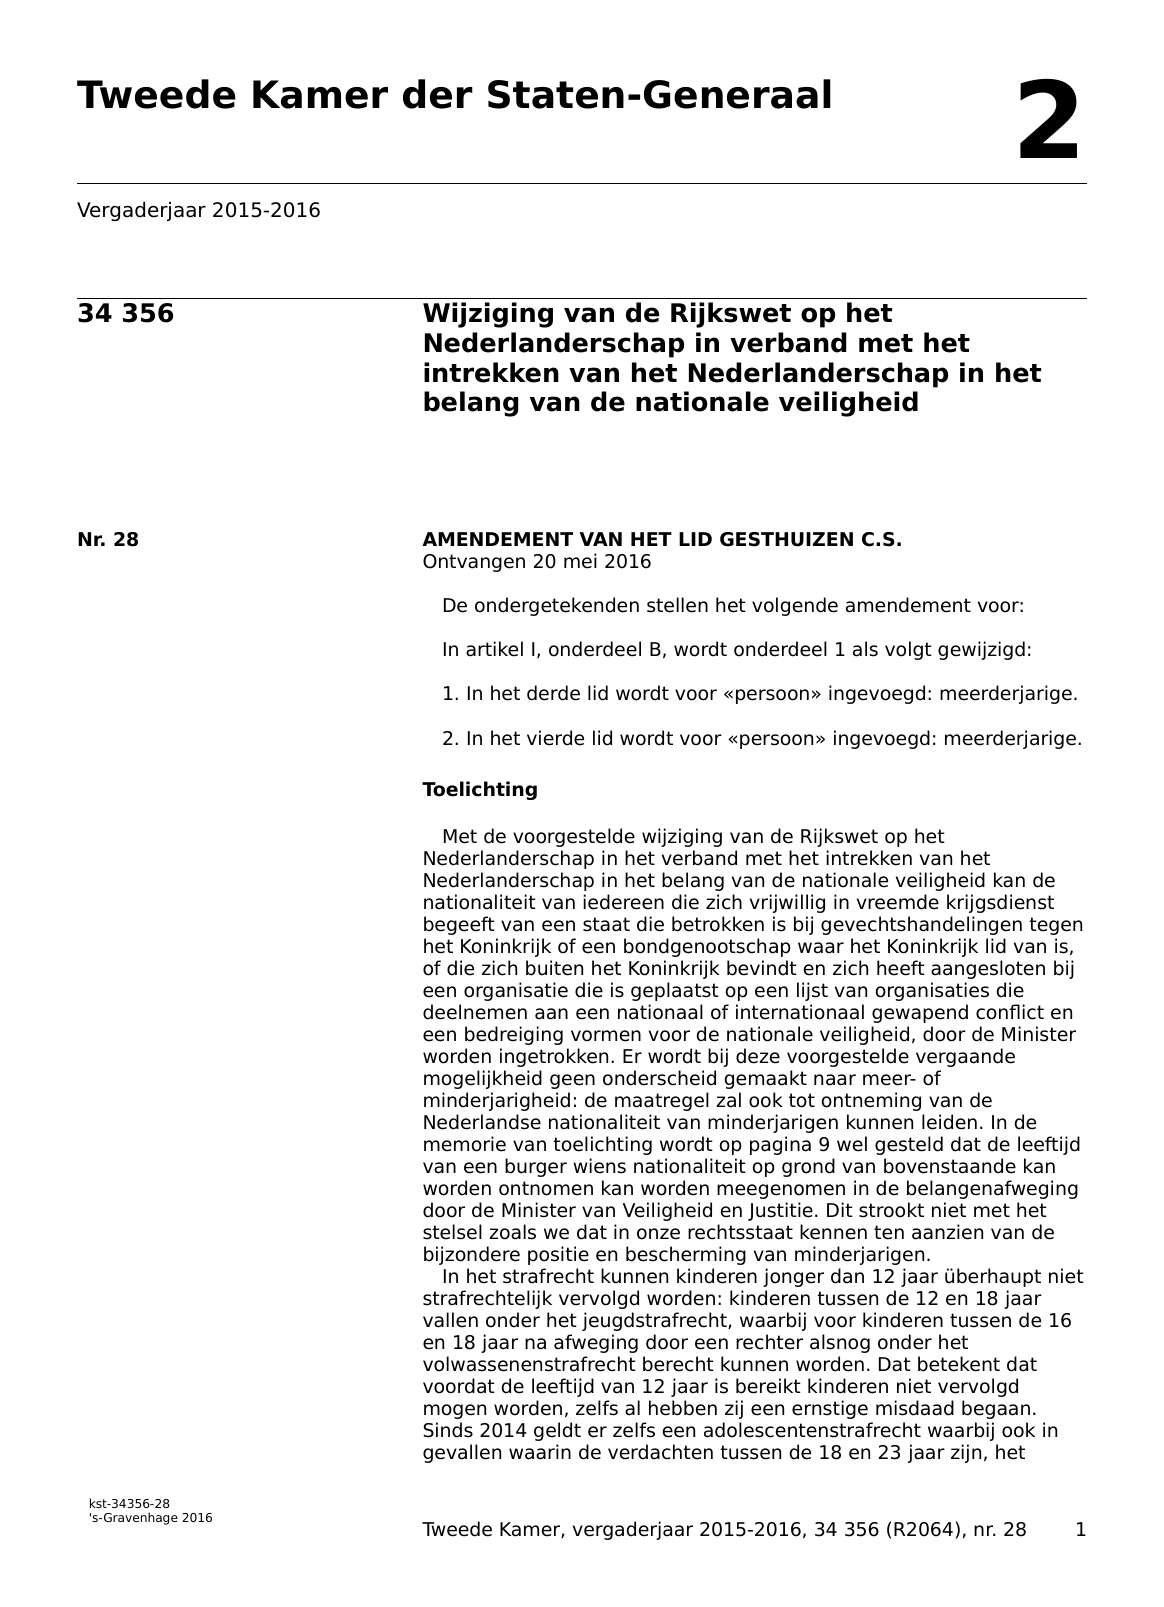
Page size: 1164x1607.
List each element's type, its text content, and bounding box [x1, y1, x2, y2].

text In het strafrecht kunnen kinderen jonger dan 12 jaar überhaupt niet strafrechtelijk vervolgd worden: kinderen tussen de 12 en 18 jaar vallen onder het jeugdstrafrecht, waarbij voor kinderen tussen de 16 en 18 jaar na afweging door een rechter alsnog onder het volwassenenstrafrecht berecht kunnen worden. Dat betekent dat voordat de leeftijd van 12 jaar is bereikt kinderen niet vervolgd mogen worden, zelfs al hebben zij een ernstige misdaad begaan. Sinds 2014 geldt er zelfs een adolescentenstrafrecht waarbij ook in gevallen waarin de verdachten tussen de 18 en 23 jaar zijn, het [422, 1266, 1087, 1464]
subtitle Nr. 28 AMENDEMENT VAN HET LID GESTHUIZEN C.S. [77, 529, 1087, 551]
text 2. In het vierde lid wordt voor «persoon» ingevoegd: meerderjarige. [422, 727, 1087, 749]
text Ontvangen 20 mei 2016 [422, 551, 1087, 573]
table_header Tweede Kamer der Staten-Generaal [77, 59, 886, 183]
table_header 2 [886, 59, 1087, 183]
table_cell Vergaderjaar 2015-2016 [77, 184, 1087, 298]
text 's-Gravenhage 2016 [88, 1511, 323, 1525]
text De ondergetekenden stellen het volgende amendement voor: [422, 595, 1087, 617]
text In artikel I, onderdeel B, wordt onderdeel 1 als volgt gewijzigd: [422, 639, 1087, 661]
text kst-34356-28 [88, 1497, 323, 1511]
text Met de voorgestelde wijziging van de Rijkswet op het Nederlanderschap in het verband met het intrekken van het Nederlanderschap in het belang van de nationale veiligheid kan de nationaliteit van iedereen die zich vrijwillig in vreemde krijgsdienst begeeft van een staat die betrokken is bij gevechtshandelingen tegen het Koninkrijk of een bondgenootschap waar het Koninkrijk lid van is, of die zich buiten het Koninkrijk bevindt en zich heeft aangesloten bij een organisatie die is geplaatst op een lijst van organisaties die deelnemen aan een nationaal of internationaal gewapend conflict en een bedreiging vormen voor de nationale veiligheid, door de Minister worden ingetrokken. Er wordt bij deze voorgestelde vergaande mogelijkheid geen onderscheid gemaakt naar meer- of minderjarigheid: de maatregel zal ook tot ontneming van de Nederlandse nationaliteit van minderjarigen kunnen leiden. In de memorie van toelichting wordt op pagina 9 wel gesteld dat de leeftijd van een burger wiens nationaliteit op grond van bovenstaande kan worden ontnomen kan worden meegenomen in de belangenafweging door de Minister van Veiligheid en Justitie. Dit strookt niet met het stelsel zoals we dat in onze rechtsstaat kennen ten aanzien van de bijzondere positie en bescherming van minderjarigen. [422, 826, 1087, 1266]
subtitle Toelichting [422, 779, 1087, 801]
subtitle 34 356 Wijziging van de Rijkswet op het Nederlanderschap in verband met het intrekken van het Nederlanderschap in het belang van de nationale veiligheid [77, 299, 1087, 418]
text 1. In het derde lid wordt voor «persoon» ingevoegd: meerderjarige. [422, 683, 1087, 705]
